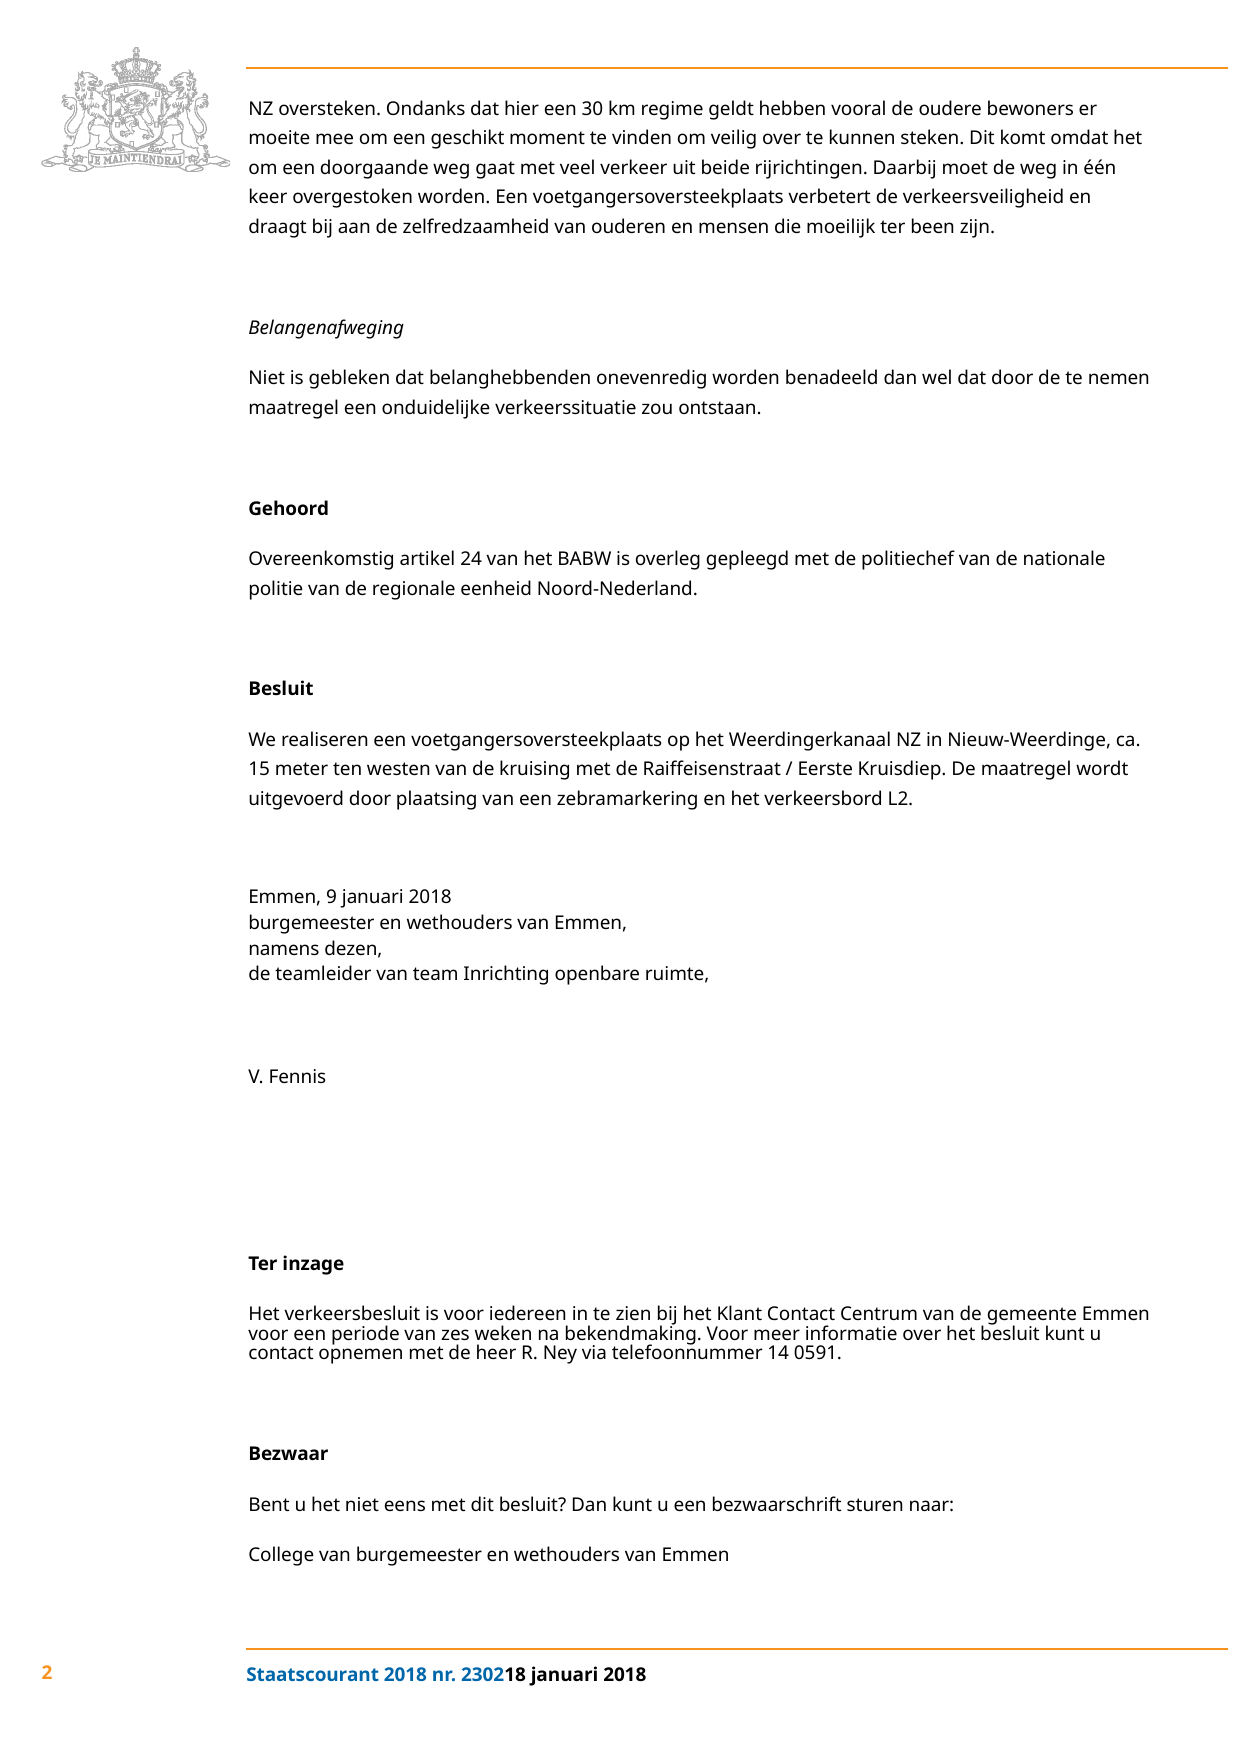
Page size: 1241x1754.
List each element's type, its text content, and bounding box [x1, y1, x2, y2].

text burgemeester en wethouders van Emmen, [248, 909, 1152, 935]
text Het verkeersbesluit is voor iedereen in te zien bij het Klant Contact Centrum van de gemeente Emmen voor een periode van zes weken na bekendmaking. Voor meer informatie over het besluit kunt u contact opnemen met de heer R. Ney via telefoonnummer 14 0591. [248, 1305, 1152, 1363]
text Overeenkomstig artikel 24 van het BABW is overleg gepleegd met de politiechef van de nationale politie van de regionale eenheid Noord-Nederland. [248, 545, 1152, 601]
text Emmen, 9 januari 2018 [248, 883, 1152, 909]
text NZ oversteken. Ondanks dat hier een 30 km regime geldt hebben vooral de oudere bewoners er moeite mee om een geschikt moment te vinden om veilig over te kunnen steken. Dit komt omdat het om een doorgaande weg gaat met veel verkeer uit beide rijrichtingen. Daarbij moet de weg in één keer overgestoken worden. Een voetgangersoversteekplaats verbetert de verkeersveiligheid en draagt bij aan de zelfredzaamheid van ouderen en mensen die moeilijk ter been zijn. [248, 95, 1152, 239]
text namens dezen, [248, 935, 1152, 961]
text de teamleider van team Inrichting openbare ruimte, [248, 961, 1152, 986]
text V. Fennis [248, 1063, 1152, 1089]
text Ter inzage [248, 1255, 1152, 1274]
text Niet is gebleken dat belanghebbenden onevenredig worden benadeeld dan wel dat door de te nemen maatregel een onduidelijke verkeerssituatie zou ontstaan. [248, 364, 1152, 420]
text Besluit [248, 676, 1152, 701]
text Gehoord [248, 495, 1152, 521]
text Bent u het niet eens met dit besluit? Dan kunt u een bezwaarschrift sturen naar: [248, 1496, 1152, 1515]
text Bezwaar [248, 1445, 1152, 1464]
text Belangenafweging [248, 314, 1152, 340]
text College van burgemeester en wethouders van Emmen [248, 1546, 1152, 1566]
picture [41, 47, 231, 172]
text We realiseren een voetgangersoversteekplaats op het Weerdingerkanaal NZ in Nieuw-Weerdinge, ca. 15 meter ten westen van de kruising met de Raiffeisenstraat / Eerste Kruisdiep. De maatregel wordt uitgevoerd door plaatsing van een zebramarkering en het verkeersbord L2. [248, 726, 1152, 811]
